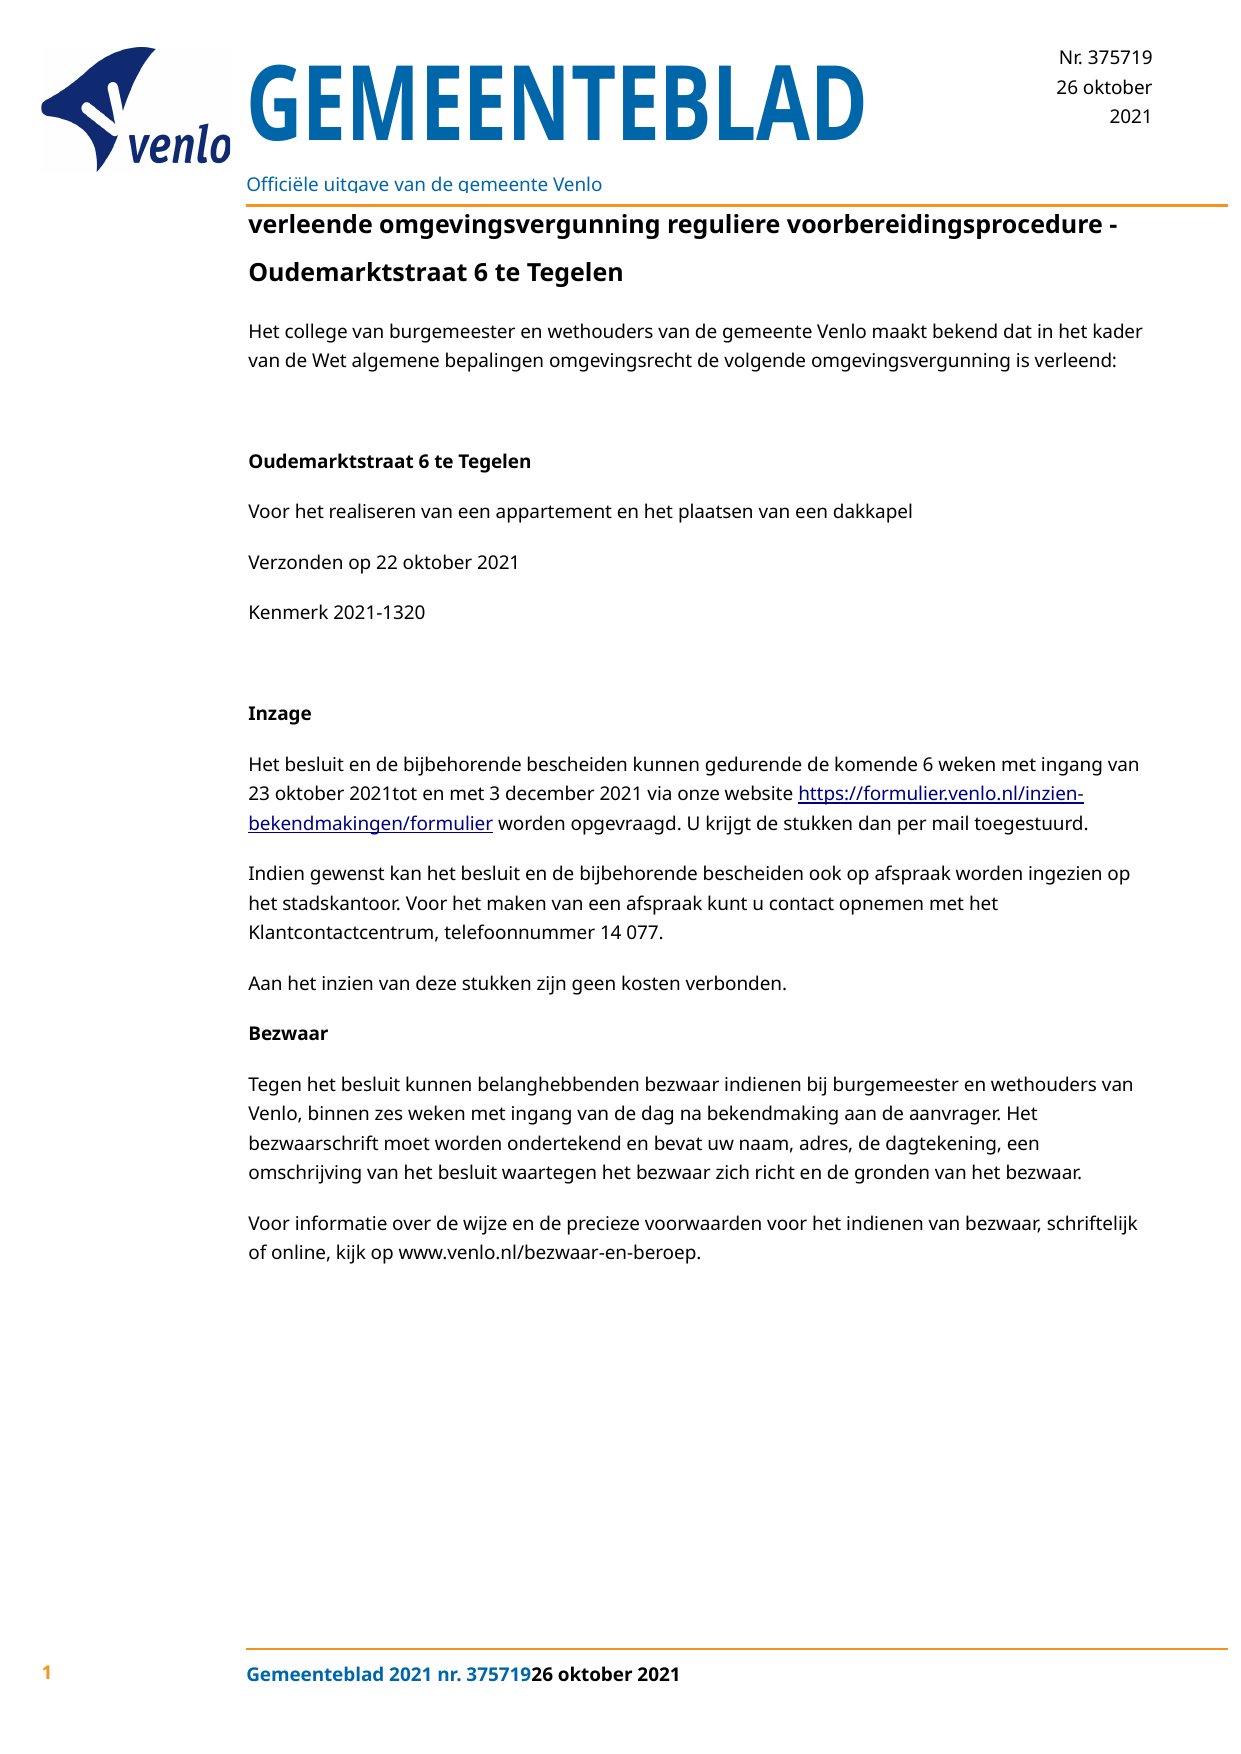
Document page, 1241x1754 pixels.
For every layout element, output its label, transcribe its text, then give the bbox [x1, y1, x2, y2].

text Voor informatie over de wijze en de precieze voorwaarden voor het indienen van bezwaar, schriftelijk of online, kijk op www.venlo.nl/bezwaar-en-beroep. [248, 1210, 1152, 1265]
picture [41, 47, 231, 172]
text Aan het inzien van deze stukken zijn geen kosten verbonden. [248, 970, 1152, 996]
text Verzonden op 22 oktober 2021 [248, 549, 1152, 575]
text Het besluit en de bijbehorende bescheiden kunnen gedurende de komende 6 weken met ingang van 23 oktober 2021tot en met 3 december 2021 via onze website https://formulier.venlo.nl/inzien-bekendmakingen/formulier worden opgevraagd. U krijgt de stukken dan per mail toegestuurd. [248, 751, 1152, 836]
text Tegen het besluit kunnen belanghebbenden bezwaar indienen bij burgemeester en wethouders van Venlo, binnen zes weken met ingang van de dag na bekendmaking aan de aanvrager. Het bezwaarschrift moet worden ondertekend en bevat uw naam, adres, de dagtekening, een omschrijving van het besluit waartegen het bezwaar zich richt en de gronden van het bezwaar. [248, 1071, 1152, 1185]
text Bezwaar [248, 1020, 1152, 1046]
text Oudemarktstraat 6 te Tegelen [248, 448, 1152, 474]
text Voor het realiseren van een appartement en het plaatsen van een dakkapel [248, 499, 1152, 524]
text Het college van burgemeester en wethouders van de gemeente Venlo maakt bekend dat in het kader van de Wet algemene bepalingen omgevingsrecht de volgende omgevingsvergunning is verleend: [248, 318, 1152, 373]
text verleende omgevingsvergunning reguliere voorbereidingsprocedure - Oudemarktstraat 6 te Tegelen [248, 207, 1152, 288]
text Kenmerk 2021-1320 [248, 599, 1152, 625]
text Indien gewenst kan het besluit en de bijbehorende bescheiden ook op afspraak worden ingezien op het stadskantoor. Voor het maken van een afspraak kunt u contact opnemen met het Klantcontactcentrum, telefoonnummer 14 077. [248, 860, 1152, 945]
text Inzage [248, 700, 1152, 726]
